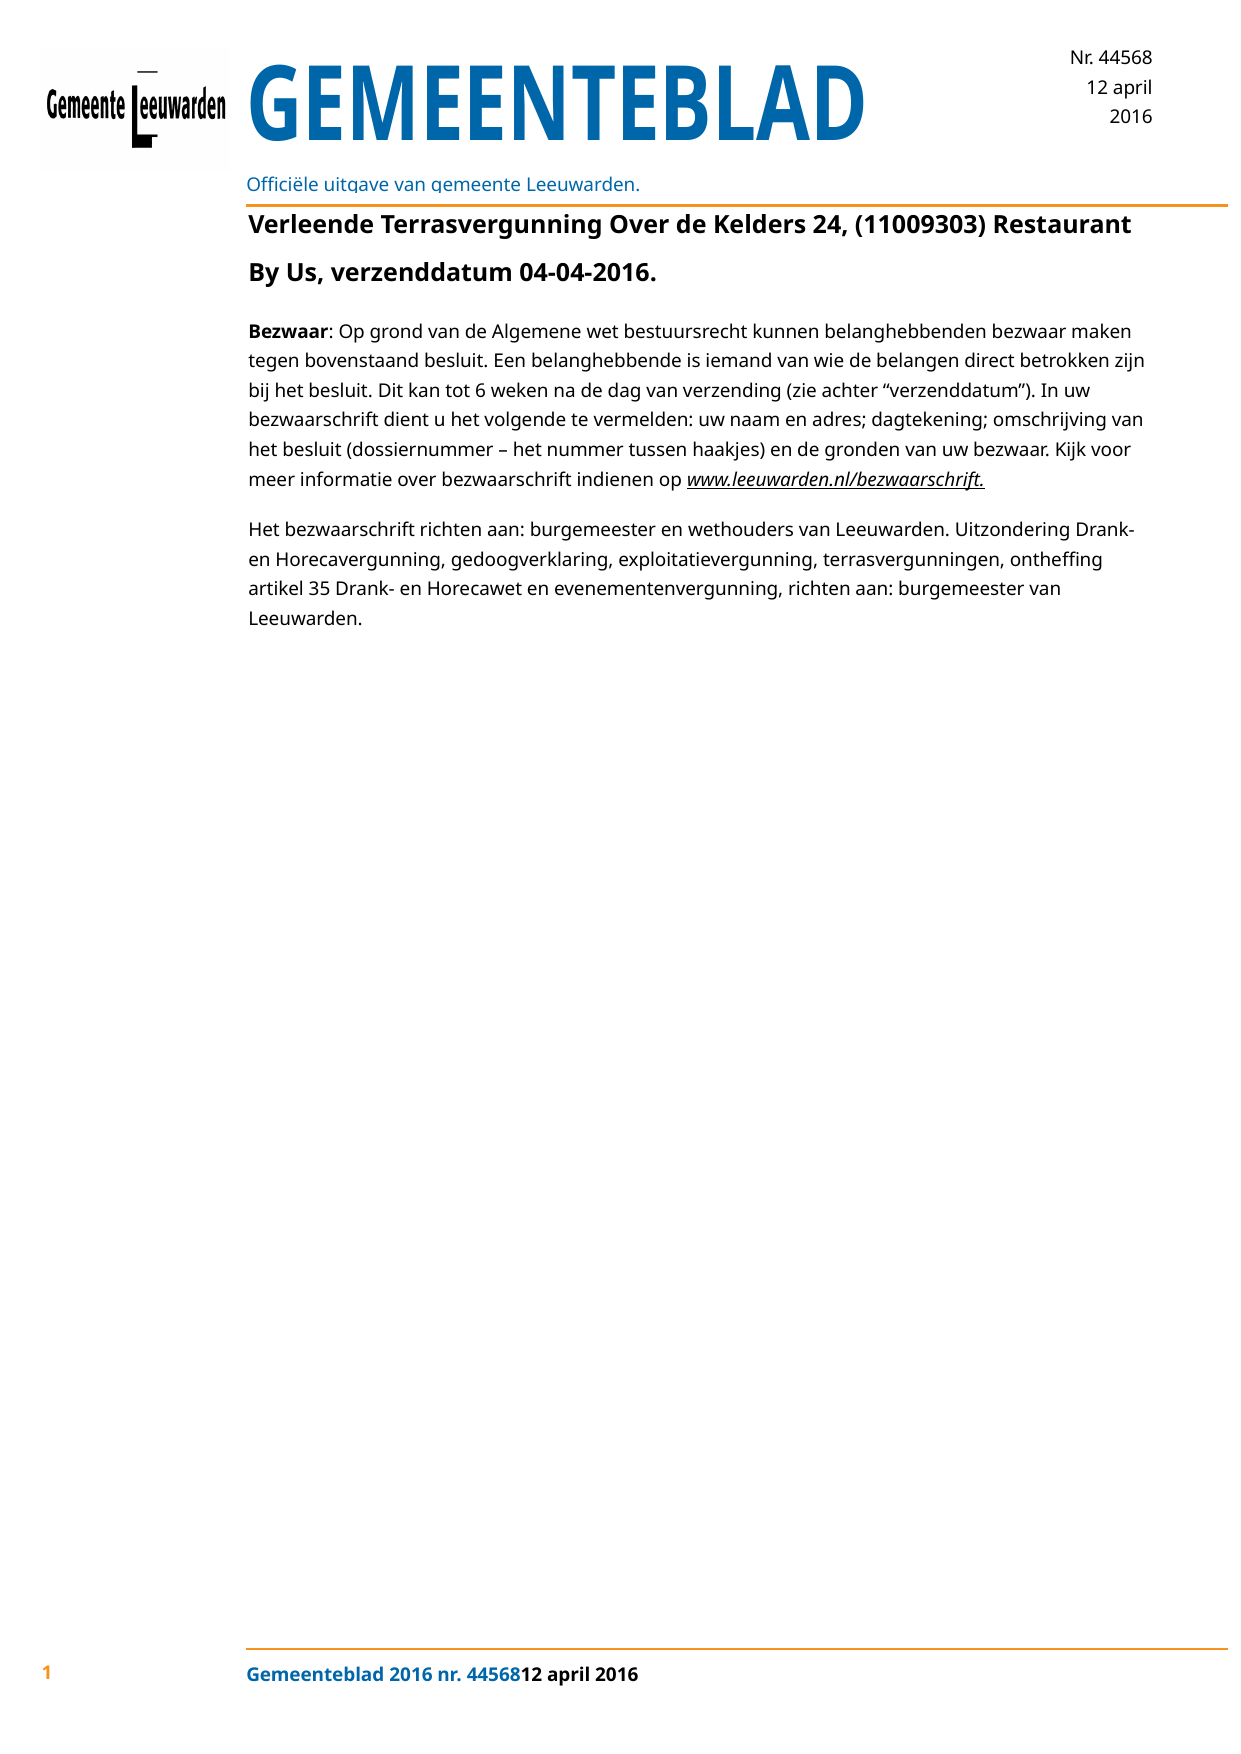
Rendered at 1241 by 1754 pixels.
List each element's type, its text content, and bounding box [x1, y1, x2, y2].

text Het bezwaarschrift richten aan: burgemeester en wethouders van Leeuwarden. Uitzondering Drank- en Horecavergunning, gedoogverklaring, exploitatievergunning, terrasvergunningen, ontheffing artikel 35 Drank- en Horecawet en evenementenvergunning, richten aan: burgemeester van Leeuwarden. [248, 516, 1152, 631]
text Bezwaar: Op grond van de Algemene wet bestuursrecht kunnen belanghebbenden bezwaar maken tegen bovenstaand besluit. Een belanghebbende is iemand van wie de belangen direct betrokken zijn bij het besluit. Dit kan tot 6 weken na de dag van verzending (zie achter “verzenddatum”). In uw bezwaarschrift dient u het volgende te vermelden: uw naam en adres; dagtekening; omschrijving van het besluit (dossiernummer – het nummer tussen haakjes) en de gronden van uw bezwaar. Kijk voor meer informatie over bezwaarschrift indienen op www.leeuwarden.nl/bezwaarschrift. [248, 318, 1152, 492]
text Verleende Terrasvergunning Over de Kelders 24, (11009303) Restaurant By Us, verzenddatum 04-04-2016. [248, 207, 1152, 288]
picture [41, 47, 231, 172]
